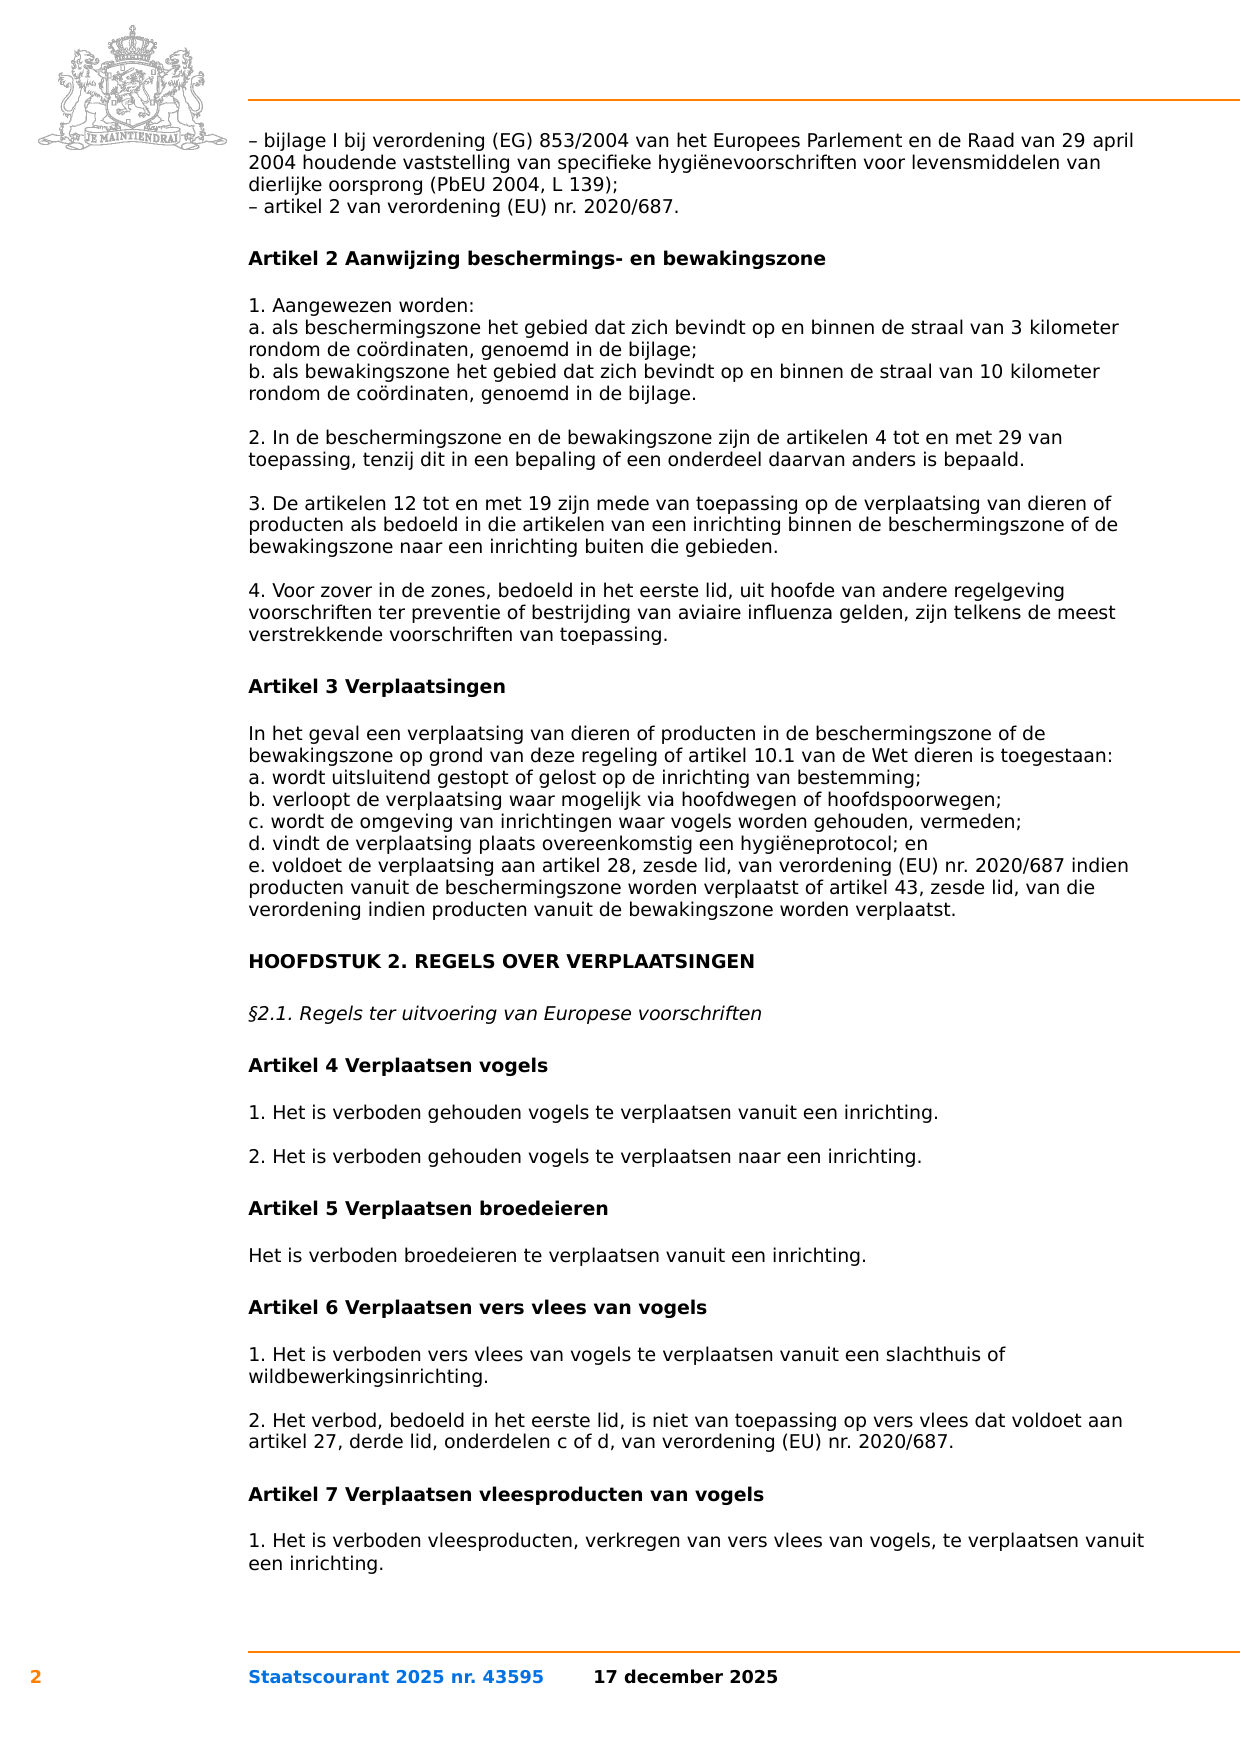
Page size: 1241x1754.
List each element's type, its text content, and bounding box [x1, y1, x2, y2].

subtitle §2.1. Regels ter uitvoering van Europese voorschriften [248, 1003, 1163, 1025]
text 2. Het is verboden gehouden vogels te verplaatsen naar een inrichting. [248, 1146, 1163, 1168]
text 4. Voor zover in de zones, bedoeld in het eerste lid, uit hoofde van andere regelgeving voorschriften ter preventie of bestrijding van aviaire influenza gelden, zijn telkens de meest verstrekkende voorschriften van toepassing. [248, 580, 1163, 646]
text b. verloopt de verplaatsing waar mogelijk via hoofdwegen of hoofdspoorwegen; [248, 789, 1163, 811]
subtitle Artikel 2 Aanwijzing beschermings- en bewakingszone [248, 248, 1163, 270]
text 1. Het is verboden vleesproducten, verkregen van vers vlees van vogels, te verplaatsen vanuit een inrichting. [248, 1530, 1163, 1574]
text 1. Aangewezen worden: [248, 295, 1163, 317]
subtitle Artikel 6 Verplaatsen vers vlees van vogels [248, 1297, 1163, 1319]
picture [38, 25, 227, 150]
text a. wordt uitsluitend gestopt of gelost op de inrichting van bestemming; [248, 767, 1163, 789]
text c. wordt de omgeving van inrichtingen waar vogels worden gehouden, vermeden; [248, 811, 1163, 833]
text e. voldoet de verplaatsing aan artikel 28, zesde lid, van verordening (EU) nr. 2020/687 indien producten vanuit de beschermingszone worden verplaatst of artikel 43, zesde lid, van die verordening indien producten vanuit de bewakingszone worden verplaatst. [248, 855, 1163, 921]
text 2. Het verbod, bedoeld in het eerste lid, is niet van toepassing op vers vlees dat voldoet aan artikel 27, derde lid, onderdelen c of d, van verordening (EU) nr. 2020/687. [248, 1409, 1163, 1453]
text b. als bewakingszone het gebied dat zich bevindt op en binnen de straal van 10 kilometer rondom de coördinaten, genoemd in de bijlage. [248, 361, 1163, 405]
text 1. Het is verboden vers vlees van vogels te verplaatsen vanuit een slachthuis of wildbewerkingsinrichting. [248, 1344, 1163, 1388]
text 1. Het is verboden gehouden vogels te verplaatsen vanuit een inrichting. [248, 1102, 1163, 1124]
text a. als beschermingszone het gebied dat zich bevindt op en binnen de straal van 3 kilometer rondom de coördinaten, genoemd in de bijlage; [248, 317, 1163, 361]
subtitle Artikel 4 Verplaatsen vogels [248, 1055, 1163, 1077]
text 2. In de beschermingszone en de bewakingszone zijn de artikelen 4 tot en met 29 van toepassing, tenzij dit in een bepaling of een onderdeel daarvan anders is bepaald. [248, 427, 1163, 471]
text In het geval een verplaatsing van dieren of producten in de beschermingszone of de bewakingszone op grond van deze regeling of artikel 10.1 van de Wet dieren is toegestaan: [248, 723, 1163, 767]
text – artikel 2 van verordening (EU) nr. 2020/687. [248, 196, 1163, 218]
subtitle Artikel 5 Verplaatsen broedeieren [248, 1198, 1163, 1220]
text d. vindt de verplaatsing plaats overeenkomstig een hygiëneprotocol; en [248, 833, 1163, 855]
subtitle HOOFDSTUK 2. REGELS OVER VERPLAATSINGEN [248, 951, 1163, 973]
text Het is verboden broedeieren te verplaatsen vanuit een inrichting. [248, 1245, 1163, 1267]
text 3. De artikelen 12 tot en met 19 zijn mede van toepassing op de verplaatsing van dieren of producten als bedoeld in die artikelen van een inrichting binnen de beschermingszone of de bewakingszone naar een inrichting buiten die gebieden. [248, 492, 1163, 558]
text – bijlage I bij verordening (EG) 853/2004 van het Europees Parlement en de Raad van 29 april 2004 houdende vaststelling van specifieke hygiënevoorschriften voor levensmiddelen van dierlijke oorsprong (PbEU 2004, L 139); [248, 130, 1163, 196]
subtitle Artikel 7 Verplaatsen vleesproducten van vogels [248, 1483, 1163, 1505]
subtitle Artikel 3 Verplaatsingen [248, 676, 1163, 698]
